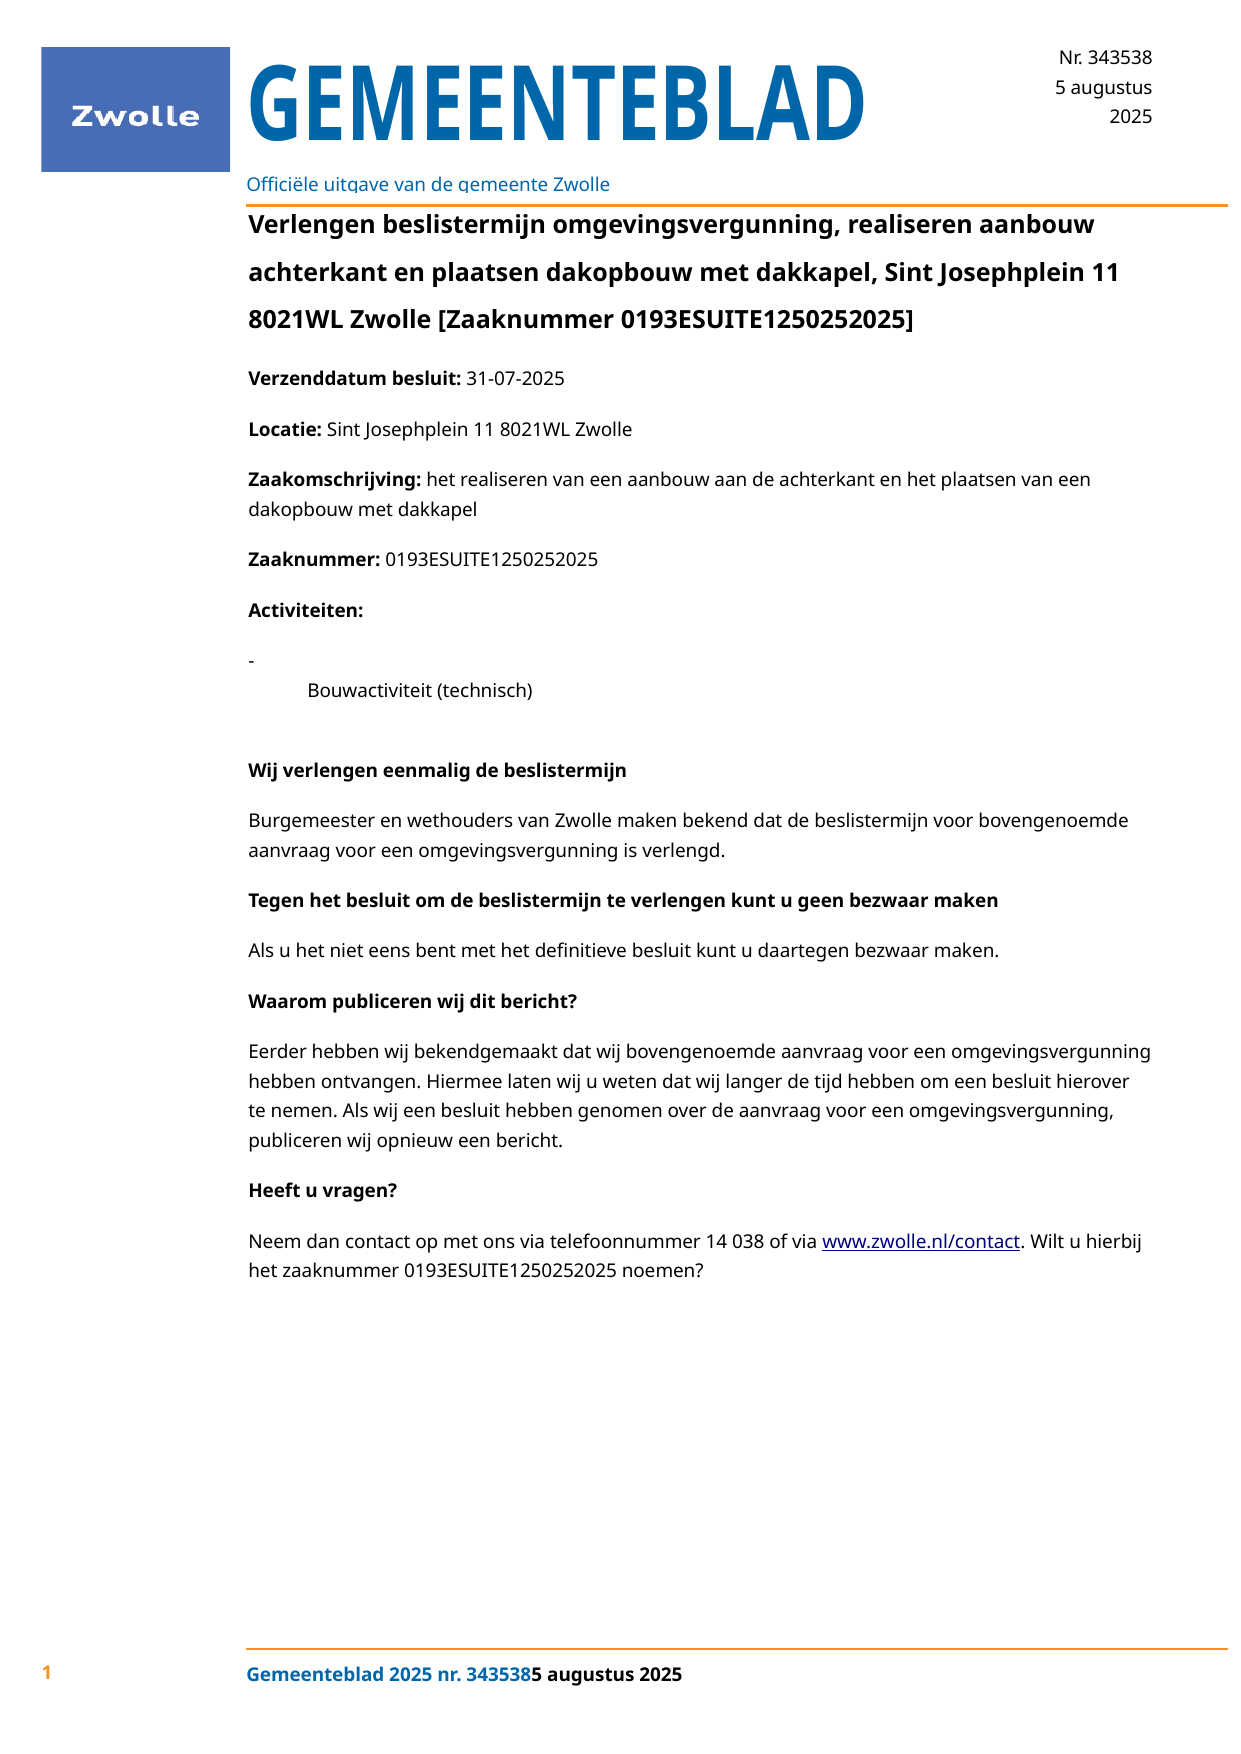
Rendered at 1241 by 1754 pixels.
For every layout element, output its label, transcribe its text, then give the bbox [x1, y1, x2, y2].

text Als u het niet eens bent met het definitieve besluit kunt u daartegen bezwaar maken. [248, 938, 1152, 963]
text Wij verlengen eenmalig de beslistermijn [248, 757, 1152, 782]
text Neem dan contact op met ons via telefoonnummer 14 038 of via www.zwolle.nl/contact. Wilt u hierbij het zaaknummer 0193ESUITE1250252025 noemen? [248, 1228, 1152, 1283]
text Verzenddatum besluit: 31-07-2025 [248, 366, 1152, 391]
text Zaaknummer: 0193ESUITE1250252025 [248, 546, 1152, 572]
text Eerder hebben wij bekendgemaakt dat wij bovengenoemde aanvraag voor een omgevingsvergunning hebben ontvangen. Hiermee laten wij u weten dat wij langer de tijd hebben om een besluit hierover te nemen. Als wij een besluit hebben genomen over de aanvraag voor een omgevingsvergunning, publiceren wij opnieuw een bericht. [248, 1038, 1152, 1153]
picture [41, 47, 231, 172]
text Verlengen beslistermijn omgevingsvergunning, realiseren aanbouw achterkant en plaatsen dakopbouw met dakkapel, Sint Josephplein 11 8021WL Zwolle [Zaaknummer 0193ESUITE1250252025] [248, 207, 1152, 336]
text Heeft u vragen? [248, 1178, 1152, 1203]
text Burgemeester en wethouders van Zwolle maken bekend dat de beslistermijn voor bovengenoemde aanvraag voor een omgevingsvergunning is verlengd. [248, 807, 1152, 862]
text Locatie: Sint Josephplein 11 8021WL Zwolle [248, 416, 1152, 442]
text Tegen het besluit om de beslistermijn te verlengen kunt u geen bezwaar maken [248, 887, 1152, 913]
text Zaakomschrijving: het realiseren van een aanbouw aan de achterkant en het plaatsen van een dakopbouw met dakkapel [248, 466, 1152, 522]
text Waarom publiceren wij dit bericht? [248, 988, 1152, 1014]
text Activiteiten: [248, 597, 1152, 622]
list Bouwactiviteit (technisch) [248, 677, 1152, 702]
